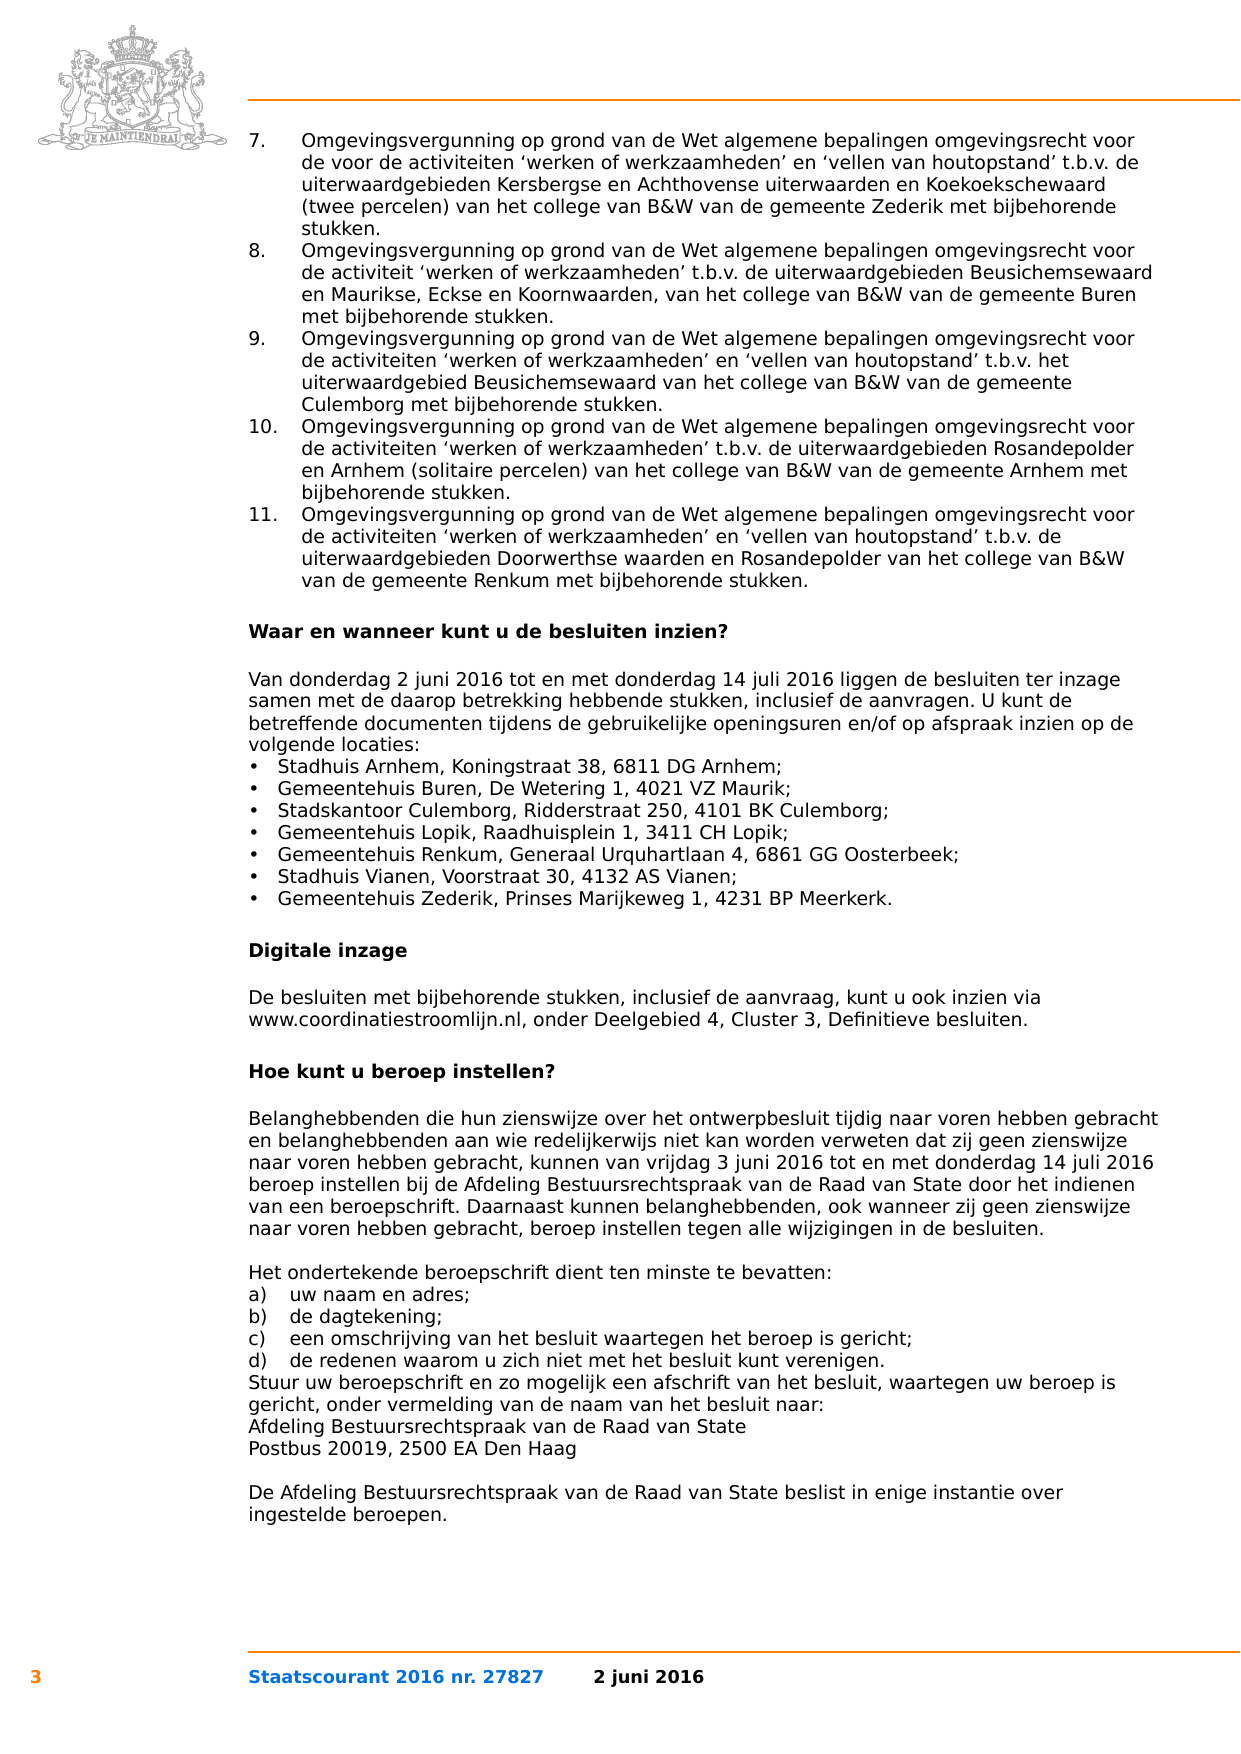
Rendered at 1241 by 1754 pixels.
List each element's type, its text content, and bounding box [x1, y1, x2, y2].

text d) de redenen waarom u zich niet met het besluit kunt verenigen. [248, 1350, 1163, 1372]
subtitle Digitale inzage [248, 940, 1163, 962]
subtitle Waar en wanneer kunt u de besluiten inzien? [248, 621, 1163, 643]
text De besluiten met bijbehorende stukken, inclusief de aanvraag, kunt u ook inzien via www.coordinatiestroomlijn.nl, onder Deelgebied 4, Cluster 3, Definitieve besluiten. [248, 987, 1163, 1031]
text Van donderdag 2 juni 2016 tot en met donderdag 14 juli 2016 liggen de besluiten ter inzage samen met de daarop betrekking hebbende stukken, inclusief de aanvragen. U kunt de betreffende documenten tijdens de gebruikelijke openingsuren en/of op afspraak inzien op de volgende locaties: [248, 668, 1163, 756]
text c) een omschrijving van het besluit waartegen het beroep is gericht; [248, 1328, 1163, 1350]
text • Stadskantoor Culemborg, Ridderstraat 250, 4101 BK Culemborg; [248, 800, 1163, 822]
text 10. Omgevingsvergunning op grond van de Wet algemene bepalingen omgevingsrecht voor de activiteiten ‘werken of werkzaamheden’ t.b.v. de uiterwaardgebieden Rosandepolder en Arnhem (solitaire percelen) van het college van B&W van de gemeente Arnhem met bijbehorende stukken. [248, 416, 1163, 503]
text 11. Omgevingsvergunning op grond van de Wet algemene bepalingen omgevingsrecht voor de activiteiten ‘werken of werkzaamheden’ en ‘vellen van houtopstand’ t.b.v. de uiterwaardgebieden Doorwerthse waarden en Rosandepolder van het college van B&W van de gemeente Renkum met bijbehorende stukken. [248, 503, 1163, 591]
text • Gemeentehuis Buren, De Wetering 1, 4021 VZ Maurik; [248, 778, 1163, 800]
text Afdeling Bestuursrechtspraak van de Raad van State [248, 1416, 1163, 1438]
picture [38, 25, 227, 150]
text Het ondertekende beroepschrift dient ten minste te bevatten: [248, 1262, 1163, 1284]
text 9. Omgevingsvergunning op grond van de Wet algemene bepalingen omgevingsrecht voor de activiteiten ‘werken of werkzaamheden’ en ‘vellen van houtopstand’ t.b.v. het uiterwaardgebied Beusichemsewaard van het college van B&W van de gemeente Culemborg met bijbehorende stukken. [248, 328, 1163, 416]
text a) uw naam en adres; [248, 1284, 1163, 1306]
text Belanghebbenden die hun zienswijze over het ontwerpbesluit tijdig naar voren hebben gebracht en belanghebbenden aan wie redelijkerwijs niet kan worden verweten dat zij geen zienswijze naar voren hebben gebracht, kunnen van vrijdag 3 juni 2016 tot en met donderdag 14 juli 2016 beroep instellen bij de Afdeling Bestuursrechtspraak van de Raad van State door het indienen van een beroepschrift. Daarnaast kunnen belanghebbenden, ook wanneer zij geen zienswijze naar voren hebben gebracht, beroep instellen tegen alle wijzigingen in de besluiten. [248, 1108, 1163, 1240]
text • Gemeentehuis Renkum, Generaal Urquhartlaan 4, 6861 GG Oosterbeek; [248, 844, 1163, 866]
text • Gemeentehuis Lopik, Raadhuisplein 1, 3411 CH Lopik; [248, 822, 1163, 844]
subtitle Hoe kunt u beroep instellen? [248, 1061, 1163, 1083]
text Postbus 20019, 2500 EA Den Haag [248, 1438, 1163, 1460]
text • Gemeentehuis Zederik, Prinses Marijkeweg 1, 4231 BP Meerkerk. [248, 888, 1163, 910]
text Stuur uw beroepschrift en zo mogelijk een afschrift van het besluit, waartegen uw beroep is gericht, onder vermelding van de naam van het besluit naar: [248, 1372, 1163, 1416]
text De Afdeling Bestuursrechtspraak van de Raad van State beslist in enige instantie over ingestelde beroepen. [248, 1482, 1163, 1526]
text 7. Omgevingsvergunning op grond van de Wet algemene bepalingen omgevingsrecht voor de voor de activiteiten ‘werken of werkzaamheden’ en ‘vellen van houtopstand’ t.b.v. de uiterwaardgebieden Kersbergse en Achthovense uiterwaarden en Koekoekschewaard (twee percelen) van het college van B&W van de gemeente Zederik met bijbehorende stukken. [248, 130, 1163, 240]
text 8. Omgevingsvergunning op grond van de Wet algemene bepalingen omgevingsrecht voor de activiteit ‘werken of werkzaamheden’ t.b.v. de uiterwaardgebieden Beusichemsewaard en Maurikse, Eckse en Koornwaarden, van het college van B&W van de gemeente Buren met bijbehorende stukken. [248, 240, 1163, 328]
text • Stadhuis Vianen, Voorstraat 30, 4132 AS Vianen; [248, 866, 1163, 888]
text • Stadhuis Arnhem, Koningstraat 38, 6811 DG Arnhem; [248, 756, 1163, 778]
text b) de dagtekening; [248, 1306, 1163, 1328]
